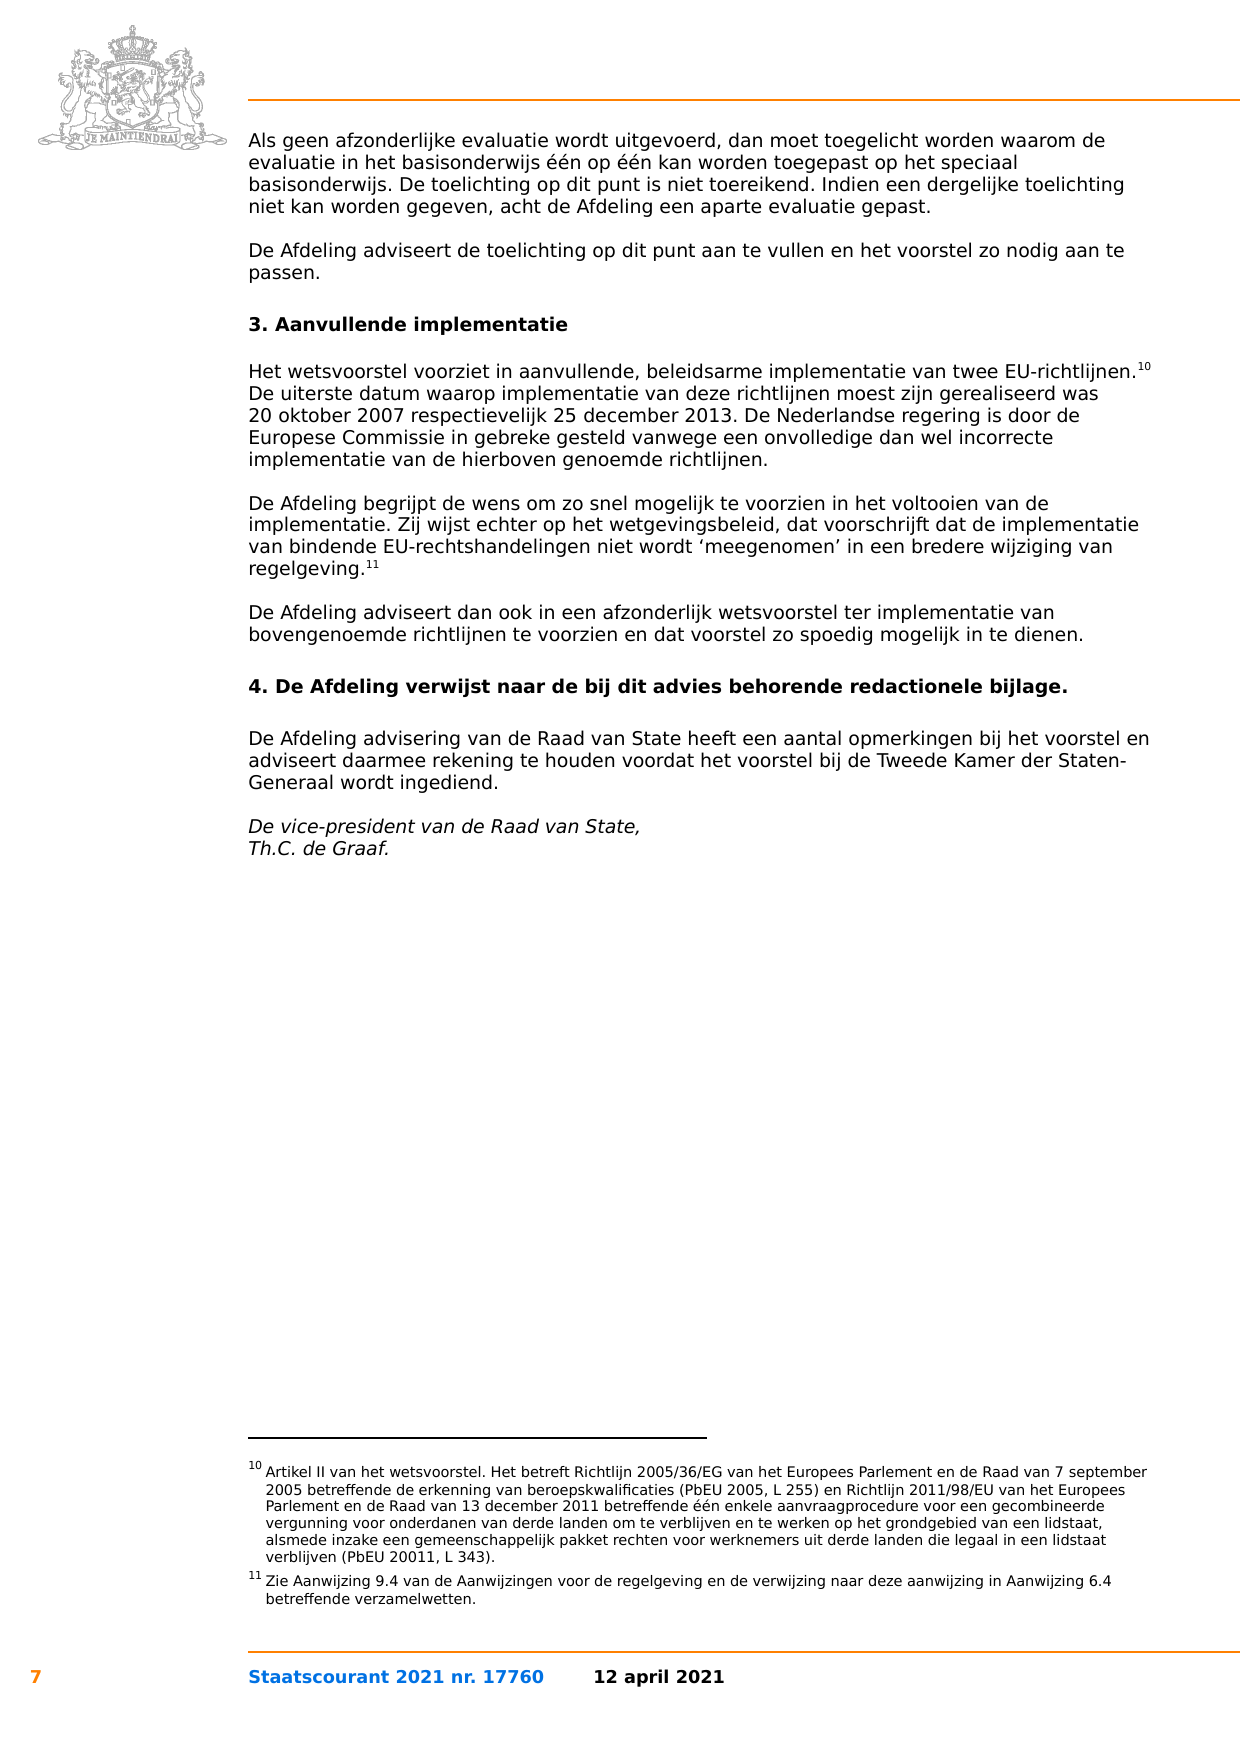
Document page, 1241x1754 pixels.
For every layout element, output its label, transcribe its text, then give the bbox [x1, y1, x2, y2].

text De Afdeling begrijpt de wens om zo snel mogelijk te voorzien in het voltooien van de implementatie. Zij wijst echter op het wetgevingsbeleid, dat voorschrijft dat de implementatie van bindende EU-rechtshandelingen niet wordt ‘meegenomen’ in een bredere wijziging van regelgeving. [248, 492, 1163, 580]
subtitle 3. Aanvullende implementatie [248, 314, 1163, 336]
text De Afdeling adviseert de toelichting op dit punt aan te vullen en het voorstel zo nodig aan te passen. [248, 240, 1163, 284]
text Artikel II van het wetsvoorstel. Het betreft Richtlijn 2005/36/EG van het Europees Parlement en de Raad van 7 september 2005 betreffende de erkenning van beroepskwalificaties (PbEU 2005, L 255) en Richtlijn 2011/98/EU van het Europees Parlement en de Raad van 13 december 2011 betreffende één enkele aanvraagprocedure voor een gecombineerde vergunning voor onderdanen van derde landen om te verblijven en te werken op het grondgebied van een lidstaat, alsmede inzake een gemeenschappelijk pakket rechten voor werknemers uit derde landen die legaal in een lidstaat verblijven (PbEU 20011, L 343). [248, 1459, 1163, 1566]
text De vice-president van de Raad van State, Th.C. de Graaf. [248, 816, 1163, 860]
subtitle 4. De Afdeling verwijst naar de bij dit advies behorende redactionele bijlage. [248, 676, 1163, 698]
text Zie Aanwijzing 9.4 van de Aanwijzingen voor de regelgeving en de verwijzing naar deze aanwijzing in Aanwijzing 6.4 betreffende verzamelwetten. [248, 1569, 1163, 1608]
text Het wetsvoorstel voorziet in aanvullende, beleidsarme implementatie van twee EU-richtlijnen. De uiterste datum waarop implementatie van deze richtlijnen moest zijn gerealiseerd was 20 oktober 2007 respectievelijk 25 december 2013. De Nederlandse regering is door de Europese Commissie in gebreke gesteld vanwege een onvolledige dan wel incorrecte implementatie van de hierboven genoemde richtlijnen. [248, 361, 1163, 471]
text Als geen afzonderlijke evaluatie wordt uitgevoerd, dan moet toegelicht worden waarom de evaluatie in het basisonderwijs één op één kan worden toegepast op het speciaal basisonderwijs. De toelichting op dit punt is niet toereikend. Indien een dergelijke toelichting niet kan worden gegeven, acht de Afdeling een aparte evaluatie gepast. [248, 130, 1163, 218]
text De Afdeling advisering van de Raad van State heeft een aantal opmerkingen bij het voorstel en adviseert daarmee rekening te houden voordat het voorstel bij de Tweede Kamer der Staten-Generaal wordt ingediend. [248, 728, 1163, 794]
picture [38, 25, 227, 150]
text De Afdeling adviseert dan ook in een afzonderlijk wetsvoorstel ter implementatie van bovengenoemde richtlijnen te voorzien en dat voorstel zo spoedig mogelijk in te dienen. [248, 602, 1163, 646]
